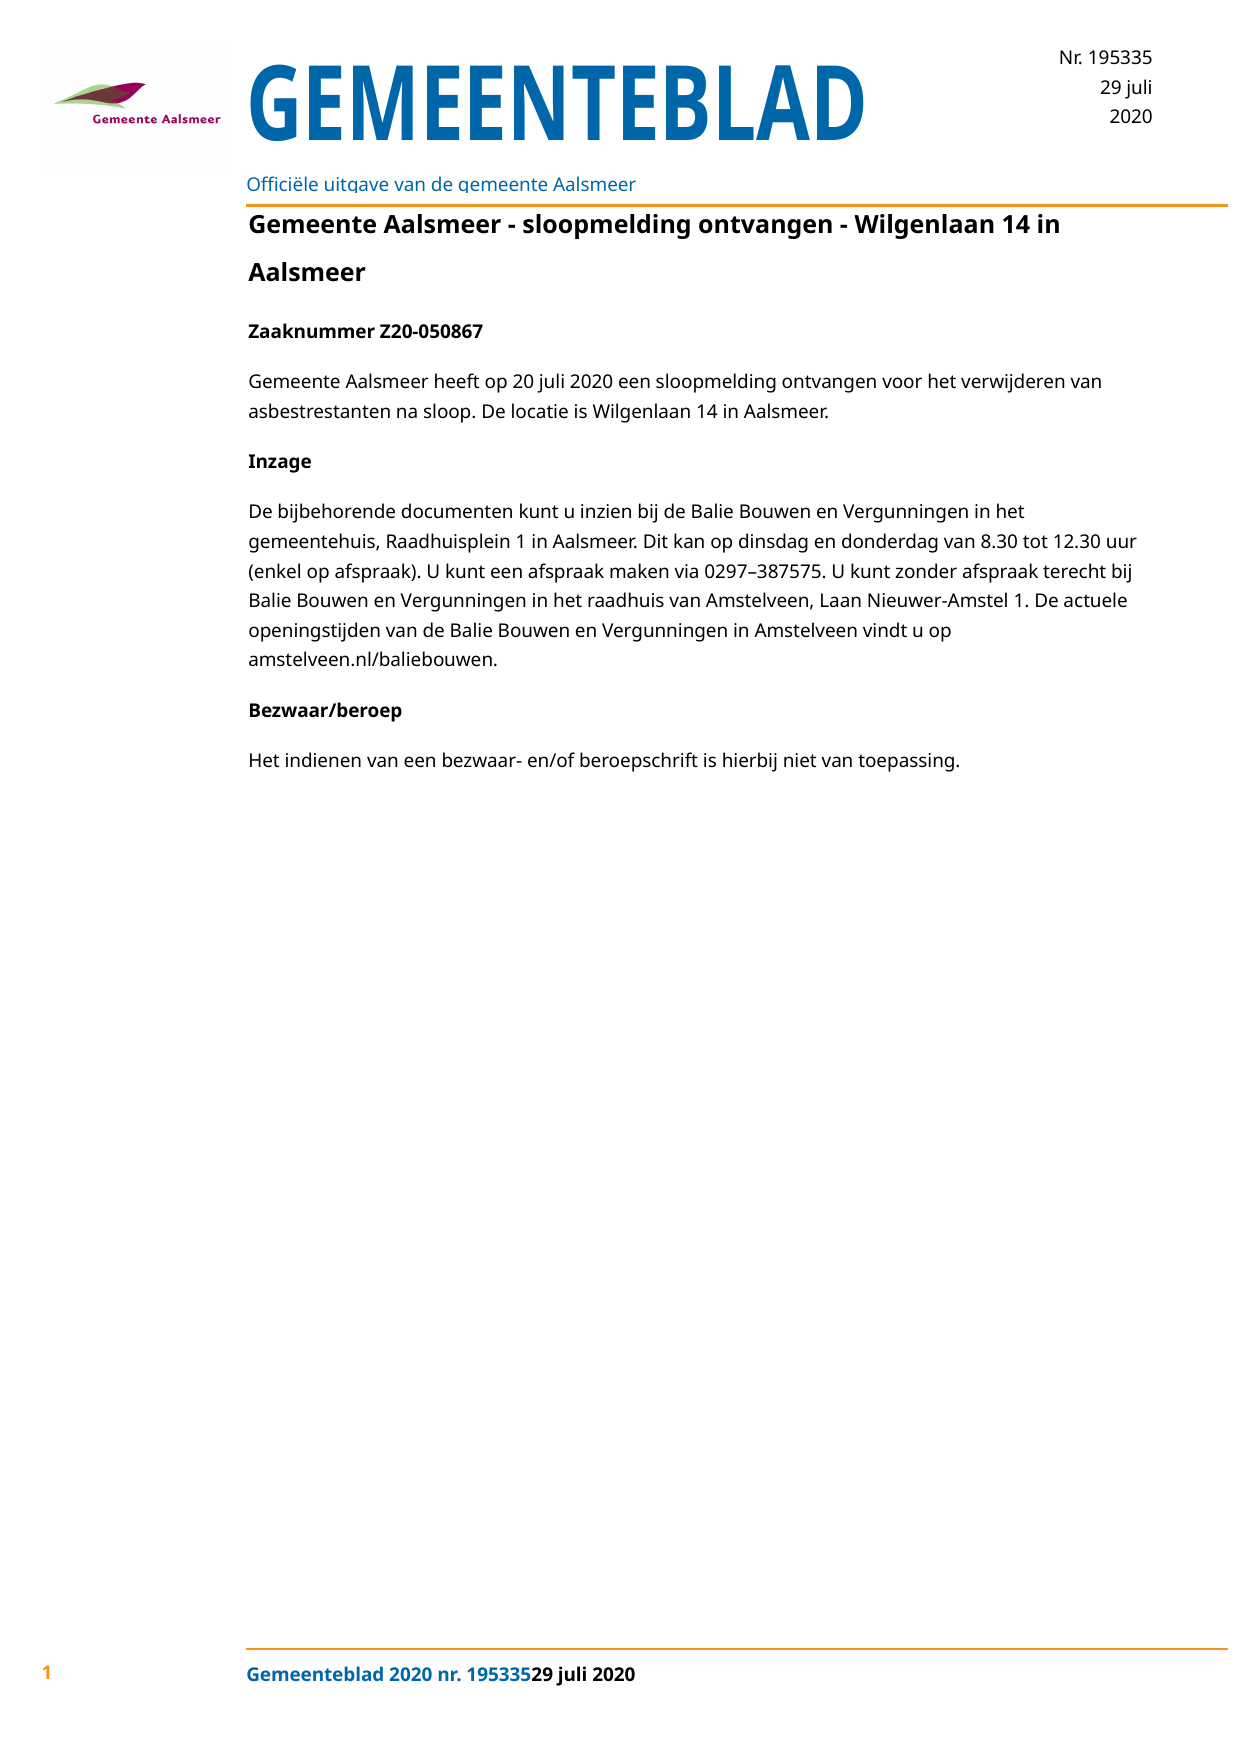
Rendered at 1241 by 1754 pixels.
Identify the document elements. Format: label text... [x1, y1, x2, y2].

text Zaaknummer Z20-050867 [248, 318, 1152, 344]
text De bijbehorende documenten kunt u inzien bij de Balie Bouwen en Vergunningen in het gemeentehuis, Raadhuisplein 1 in Aalsmeer. Dit kan op dinsdag en donderdag van 8.30 tot 12.30 uur (enkel op afspraak). U kunt een afspraak maken via 0297–387575. U kunt zonder afspraak terecht bij Balie Bouwen en Vergunningen in het raadhuis van Amstelveen, Laan Nieuwer-Amstel 1. De actuele openingstijden van de Balie Bouwen en Vergunningen in Amstelveen vindt u op amstelveen.nl/baliebouwen. [248, 499, 1152, 672]
text Gemeente Aalsmeer - sloopmelding ontvangen - Wilgenlaan 14 in Aalsmeer [248, 207, 1152, 288]
text Het indienen van een bezwaar- en/of beroepschrift is hierbij niet van toepassing. [248, 747, 1152, 773]
picture [41, 47, 231, 172]
text Inzage [248, 448, 1152, 474]
text Bezwaar/beroep [248, 697, 1152, 723]
text Gemeente Aalsmeer heeft op 20 juli 2020 een sloopmelding ontvangen voor het verwijderen van asbestrestanten na sloop. De locatie is Wilgenlaan 14 in Aalsmeer. [248, 368, 1152, 424]
